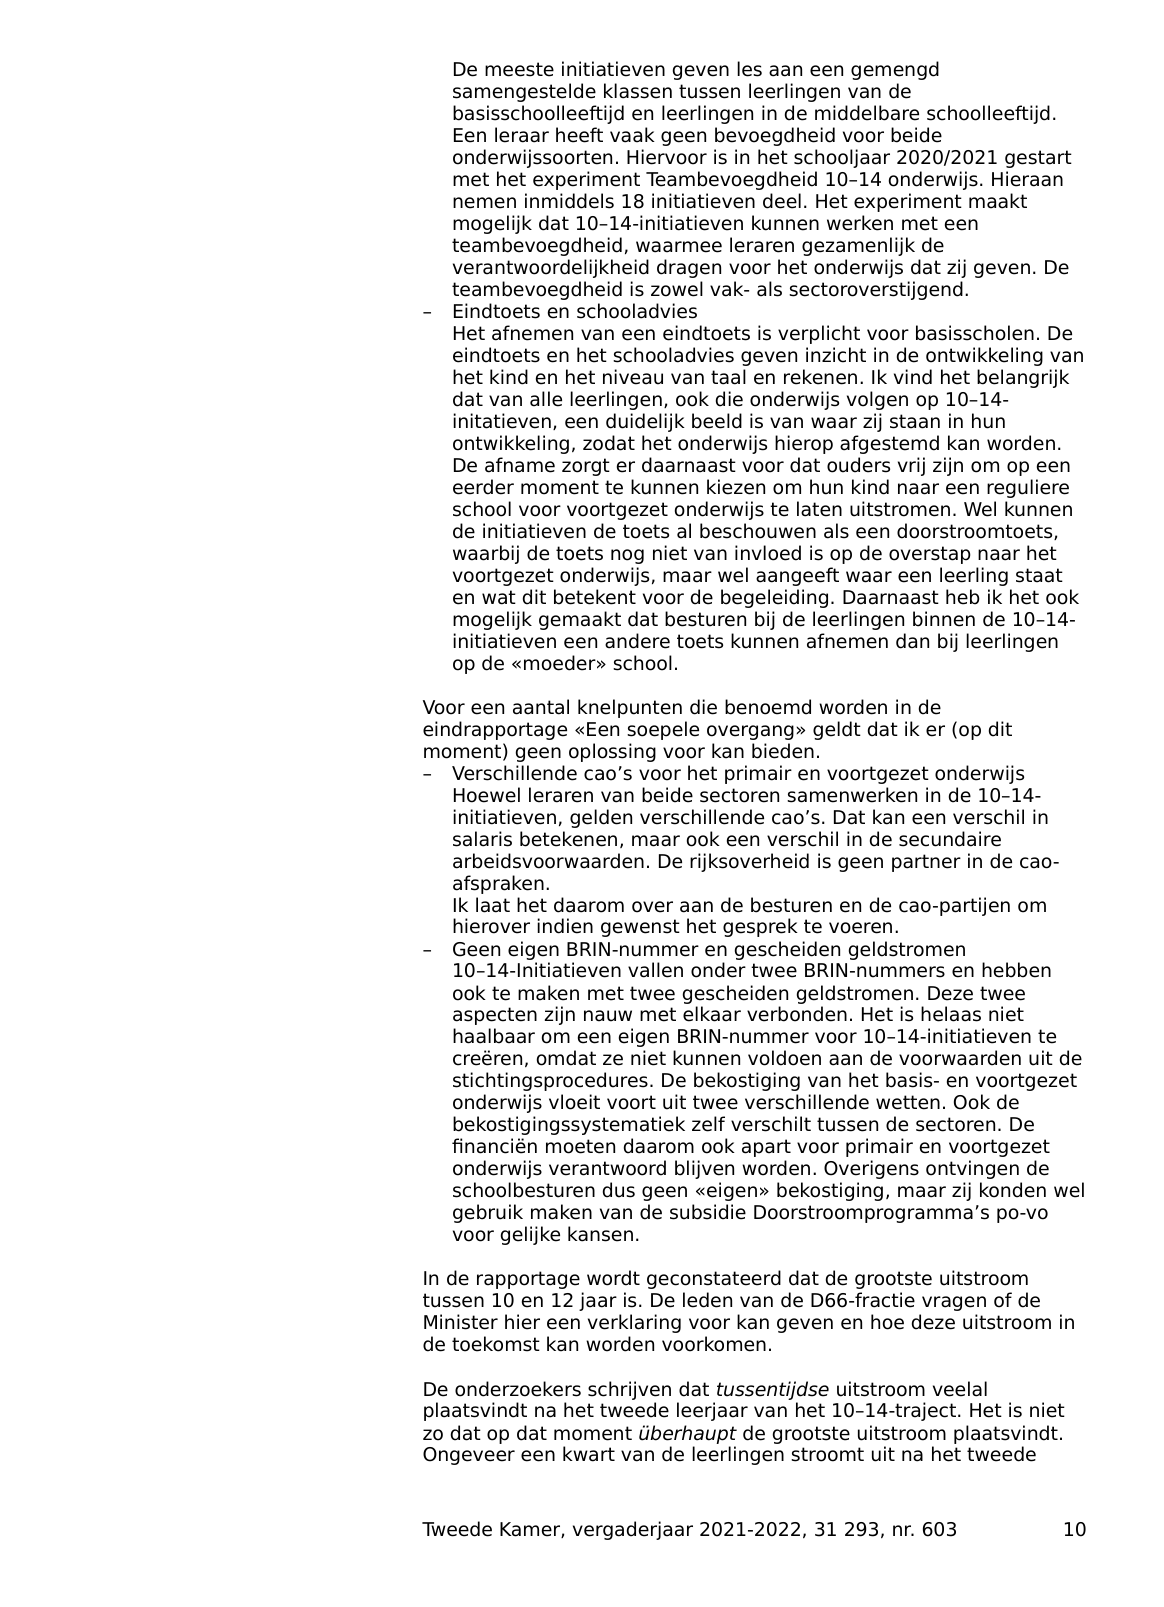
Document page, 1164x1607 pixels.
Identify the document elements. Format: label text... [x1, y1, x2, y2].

text – Eindtoets en schooladvies [422, 301, 1087, 323]
text De onderzoekers schrijven dat tussentijdse uitstroom veelal plaatsvindt na het tweede leerjaar van het 10–14-traject. Het is niet zo dat op dat moment überhaupt de grootste uitstroom plaatsvindt. Ongeveer een kwart van de leerlingen stroomt uit na het tweede [422, 1378, 1087, 1466]
text Voor een aantal knelpunten die benoemd worden in de eindrapportage «Een soepele overgang» geldt dat ik er (op dit moment) geen oplossing voor kan bieden. [422, 697, 1087, 763]
text 10–14-Initiatieven vallen onder twee BRIN-nummers en hebben ook te maken met twee gescheiden geldstromen. Deze twee aspecten zijn nauw met elkaar verbonden. Het is helaas niet haalbaar om een eigen BRIN-nummer voor 10–14-initiatieven te creëren, omdat ze niet kunnen voldoen aan de voorwaarden uit de stichtingsprocedures. De bekostiging van het basis- en voortgezet onderwijs vloeit voort uit twee verschillende wetten. Ook de bekostigingssystematiek zelf verschilt tussen de sectoren. De financiën moeten daarom ook apart voor primair en voortgezet onderwijs verantwoord blijven worden. Overigens ontvingen de schoolbesturen dus geen «eigen» bekostiging, maar zij konden wel gebruik maken van de subsidie Doorstroomprogramma’s po-vo voor gelijke kansen. [452, 960, 1087, 1246]
text Hoewel leraren van beide sectoren samenwerken in de 10–14-initiatieven, gelden verschillende cao’s. Dat kan een verschil in salaris betekenen, maar ook een verschil in de secundaire arbeidsvoorwaarden. De rijksoverheid is geen partner in de cao-afspraken. [452, 784, 1087, 894]
text Ik laat het daarom over aan de besturen en de cao-partijen om hierover indien gewenst het gesprek te voeren. [452, 894, 1087, 938]
text – Geen eigen BRIN-nummer en gescheiden geldstromen [422, 938, 1087, 960]
text – Verschillende cao’s voor het primair en voortgezet onderwijs [422, 763, 1087, 784]
text Het afnemen van een eindtoets is verplicht voor basisscholen. De eindtoets en het schooladvies geven inzicht in de ontwikkeling van het kind en het niveau van taal en rekenen. Ik vind het belangrijk dat van alle leerlingen, ook die onderwijs volgen op 10–14-initatieven, een duidelijk beeld is van waar zij staan in hun ontwikkeling, zodat het onderwijs hierop afgestemd kan worden. De afname zorgt er daarnaast voor dat ouders vrij zijn om op een eerder moment te kunnen kiezen om hun kind naar een reguliere school voor voortgezet onderwijs te laten uitstromen. Wel kunnen de initiatieven de toets al beschouwen als een doorstroomtoets, waarbij de toets nog niet van invloed is op de overstap naar het voortgezet onderwijs, maar wel aangeeft waar een leerling staat en wat dit betekent voor de begeleiding. Daarnaast heb ik het ook mogelijk gemaakt dat besturen bij de leerlingen binnen de 10–14-initiatieven een andere toets kunnen afnemen dan bij leerlingen op de «moeder» school. [452, 323, 1087, 674]
text De meeste initiatieven geven les aan een gemengd samengestelde klassen tussen leerlingen van de basisschoolleeftijd en leerlingen in de middelbare schoolleeftijd. Een leraar heeft vaak geen bevoegdheid voor beide onderwijssoorten. Hiervoor is in het schooljaar 2020/2021 gestart met het experiment Teambevoegdheid 10–14 onderwijs. Hieraan nemen inmiddels 18 initiatieven deel. Het experiment maakt mogelijk dat 10–14-initiatieven kunnen werken met een teambevoegdheid, waarmee leraren gezamenlijk de verantwoordelijkheid dragen voor het onderwijs dat zij geven. De teambevoegdheid is zowel vak- als sectoroverstijgend. [452, 59, 1087, 301]
text In de rapportage wordt geconstateerd dat de grootste uitstroom tussen 10 en 12 jaar is. De leden van de D66-fractie vragen of de Minister hier een verklaring voor kan geven en hoe deze uitstroom in de toekomst kan worden voorkomen. [422, 1268, 1087, 1356]
